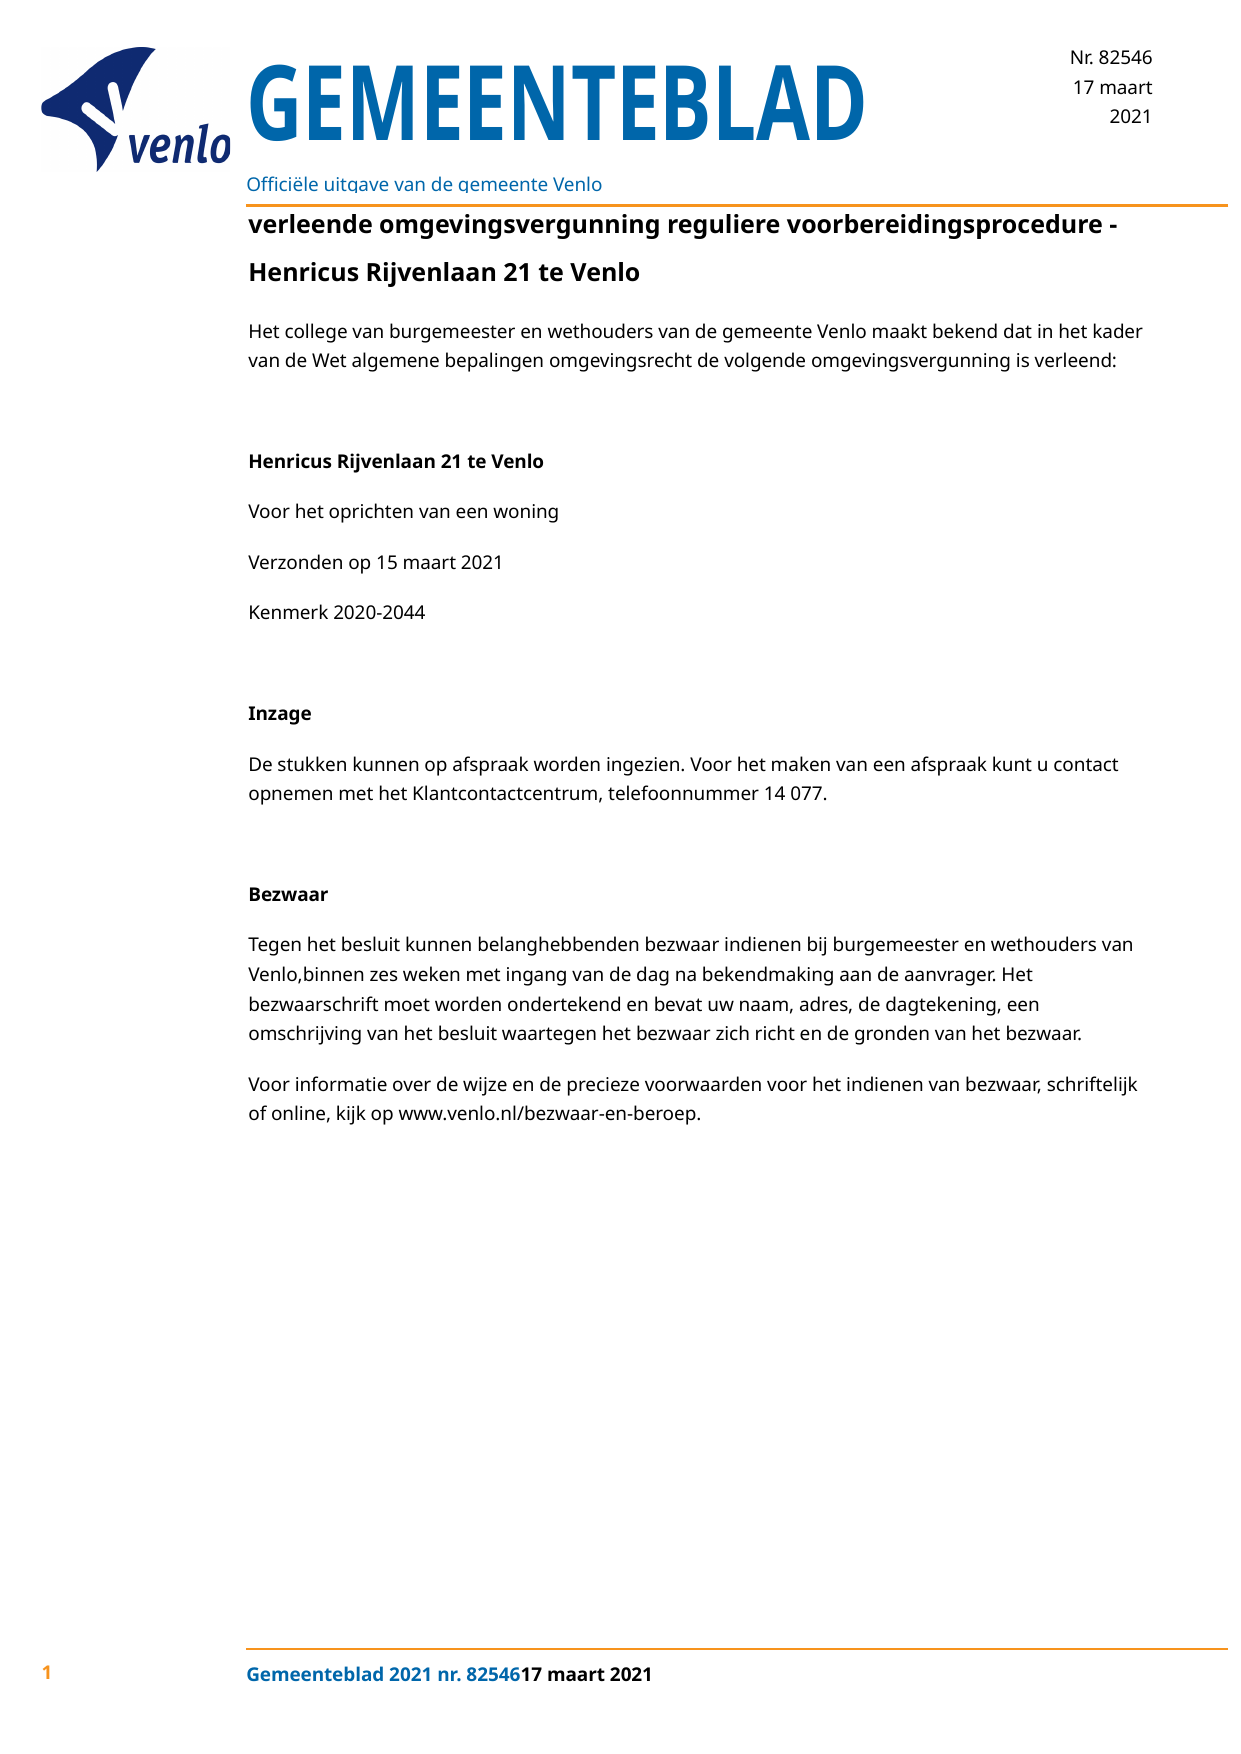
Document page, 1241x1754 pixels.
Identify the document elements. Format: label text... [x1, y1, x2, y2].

text De stukken kunnen op afspraak worden ingezien. Voor het maken van een afspraak kunt u contact opnemen met het Klantcontactcentrum, telefoonnummer 14 077. [248, 751, 1152, 806]
picture [41, 47, 231, 172]
text Kenmerk 2020-2044 [248, 599, 1152, 625]
text Inzage [248, 700, 1152, 726]
text Tegen het besluit kunnen belanghebbenden bezwaar indienen bij burgemeester en wethouders van Venlo,binnen zes weken met ingang van de dag na bekendmaking aan de aanvrager. Het bezwaarschrift moet worden ondertekend en bevat uw naam, adres, de dagtekening, een omschrijving van het besluit waartegen het bezwaar zich richt en de gronden van het bezwaar. [248, 932, 1152, 1046]
text Bezwaar [248, 881, 1152, 907]
text Voor het oprichten van een woning [248, 499, 1152, 524]
text Henricus Rijvenlaan 21 te Venlo [248, 448, 1152, 474]
text Het college van burgemeester en wethouders van de gemeente Venlo maakt bekend dat in het kader van de Wet algemene bepalingen omgevingsrecht de volgende omgevingsvergunning is verleend: [248, 318, 1152, 373]
text verleende omgevingsvergunning reguliere voorbereidingsprocedure - Henricus Rijvenlaan 21 te Venlo [248, 207, 1152, 288]
text Voor informatie over de wijze en de precieze voorwaarden voor het indienen van bezwaar, schriftelijk of online, kijk op www.venlo.nl/bezwaar-en-beroep. [248, 1071, 1152, 1126]
text Verzonden op 15 maart 2021 [248, 549, 1152, 575]
